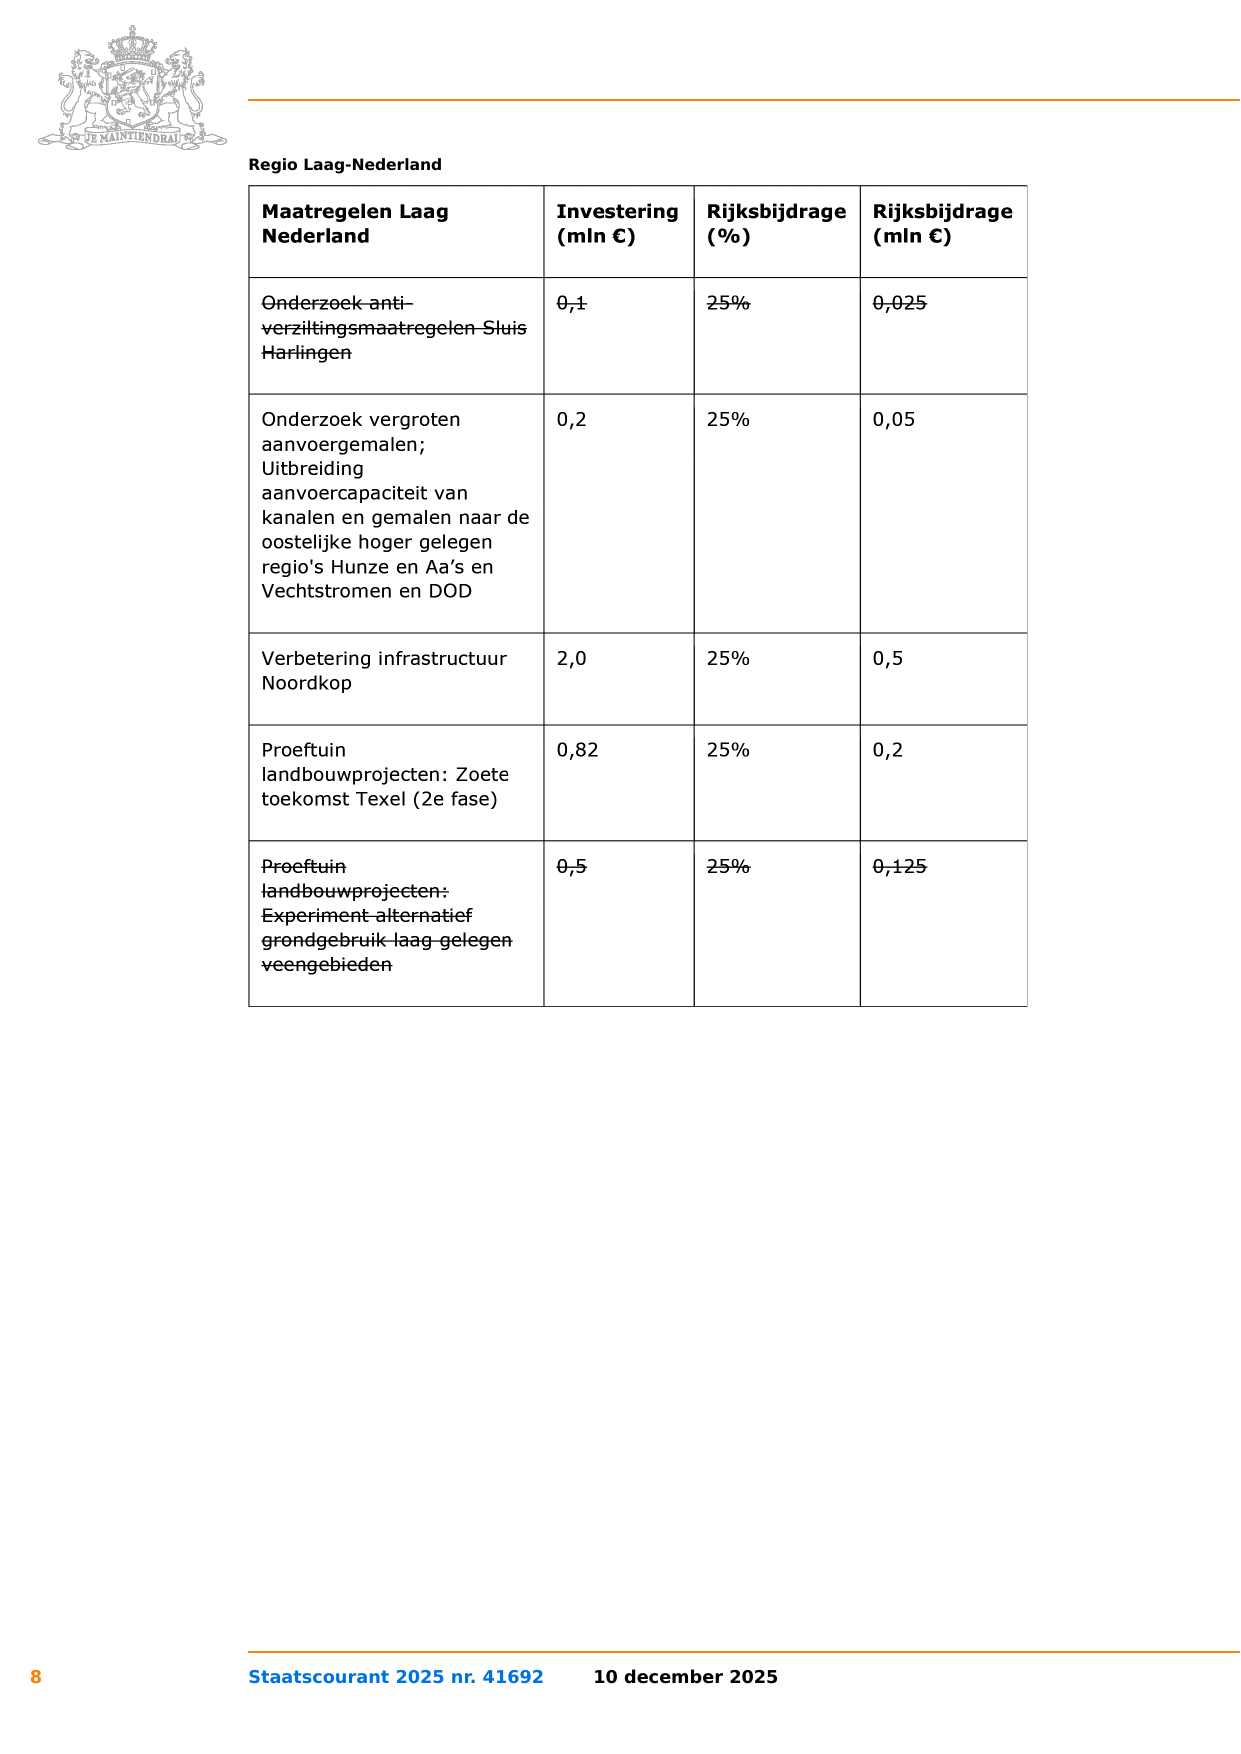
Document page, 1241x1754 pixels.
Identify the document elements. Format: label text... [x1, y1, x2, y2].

picture [38, 25, 227, 150]
text Regio Laag-Nederland [248, 156, 1027, 174]
picture [248, 185, 1028, 1007]
